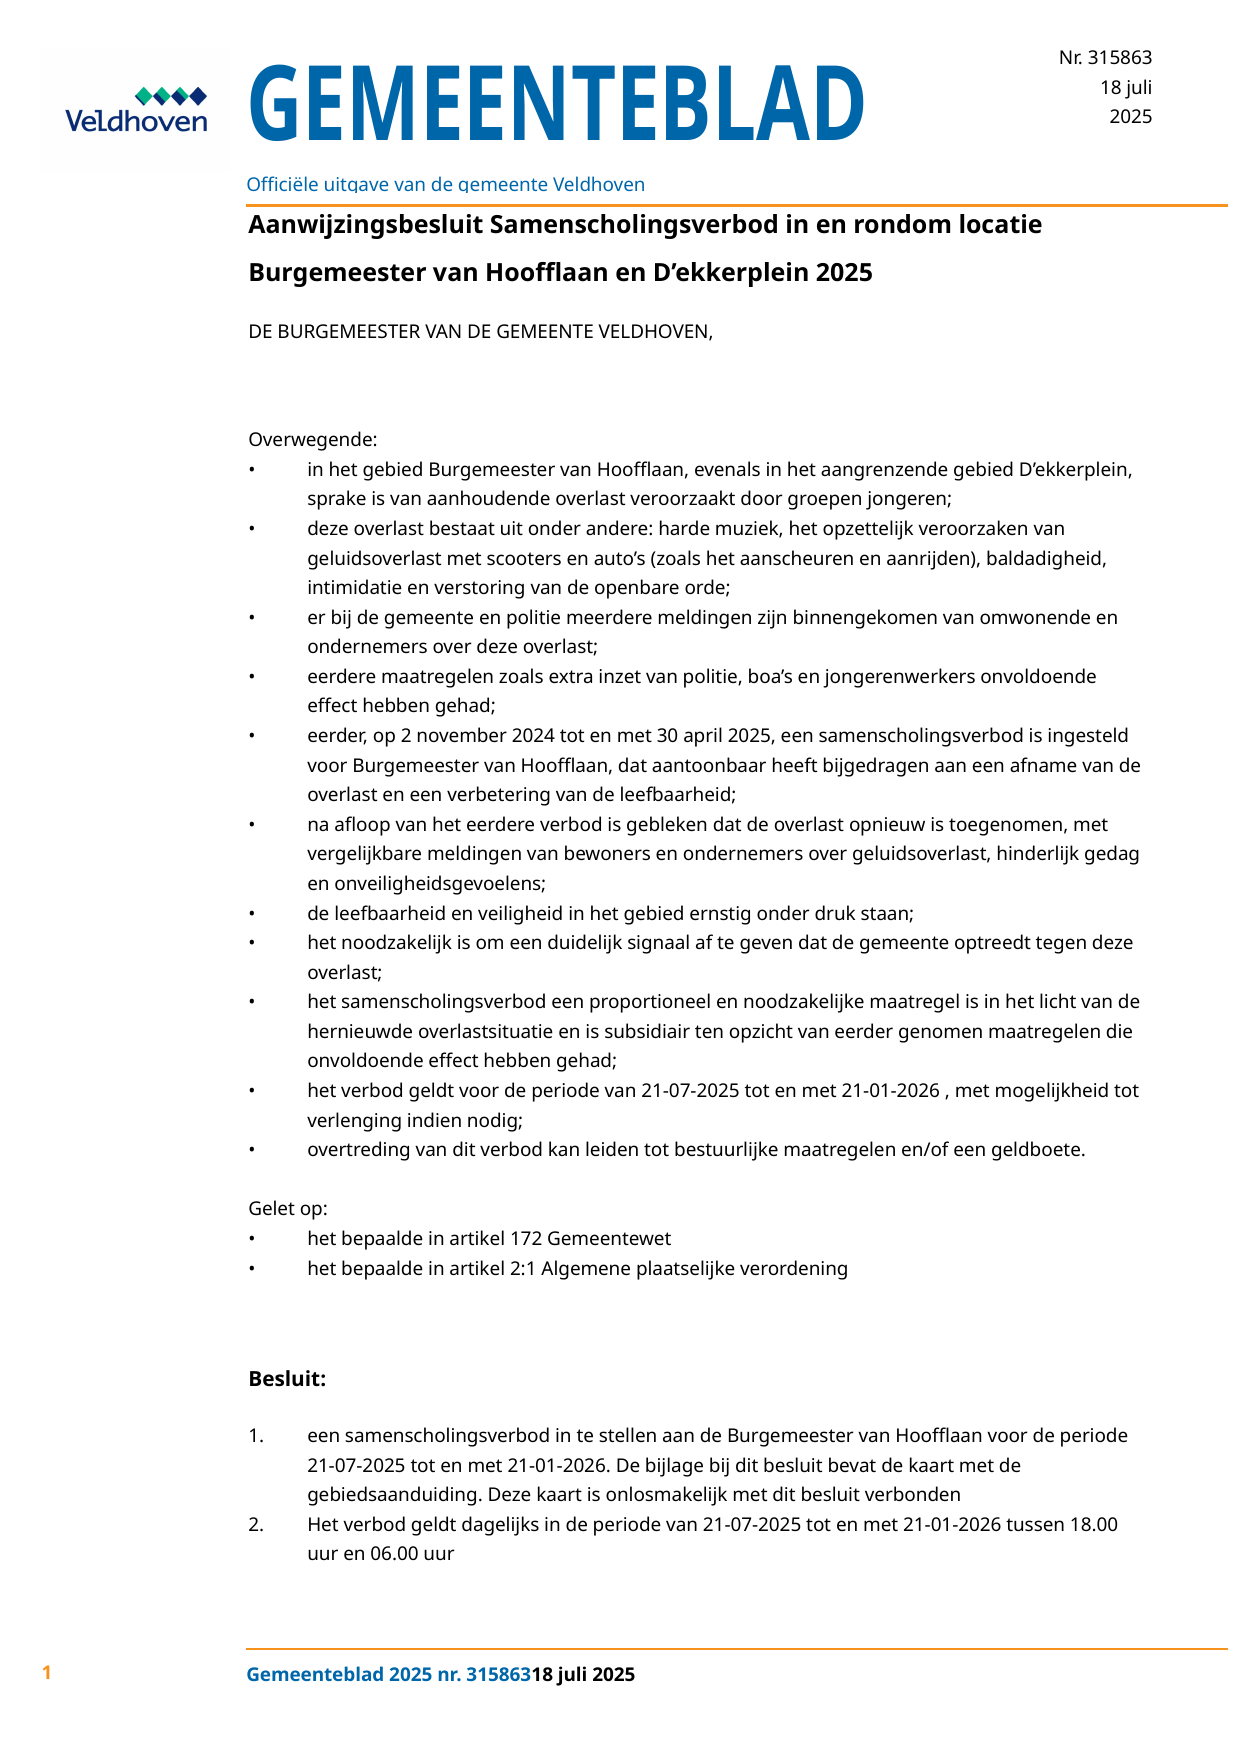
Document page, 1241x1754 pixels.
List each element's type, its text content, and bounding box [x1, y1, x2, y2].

list overtreding van dit verbod kan leiden tot bestuurlijke maatregelen en/of een geldboete. [248, 1136, 1152, 1162]
list Het verbod geldt dagelijks in de periode van 21-07-2025 tot en met 21-01-2026 tussen 18.00 uur en 06.00 uur [248, 1511, 1152, 1566]
list eerder, op 2 november 2024 tot en met 30 april 2025, een samenscholingsverbod is ingesteld voor Burgemeester van Hoofflaan, dat aantoonbaar heeft bijgedragen aan een afname van de overlast en een verbetering van de leefbaarheid; [248, 722, 1152, 807]
list er bij de gemeente en politie meerdere meldingen zijn binnengekomen van omwonende en ondernemers over deze overlast; [248, 604, 1152, 659]
list de leefbaarheid en veiligheid in het gebied ernstig onder druk staan; [248, 900, 1152, 925]
list het verbod geldt voor de periode van 21-07-2025 tot en met 21-01-2026 , met mogelijkheid tot verlenging indien nodig; [248, 1077, 1152, 1132]
text Aanwijzingsbesluit Samenscholingsverbod in en rondom locatie Burgemeester van Hoofflaan en D’ekkerplein 2025 [248, 207, 1152, 288]
text Gelet op: [248, 1196, 1152, 1221]
list het bepaalde in artikel 2:1 Algemene plaatselijke verordening [248, 1255, 1152, 1280]
list deze overlast bestaat uit onder andere: harde muziek, het opzettelijk veroorzaken van geluidsoverlast met scooters en auto’s (zoals het aanscheuren en aanrijden), baldadigheid, intimidatie en verstoring van de openbare orde; [248, 515, 1152, 600]
list het samenscholingsverbod een proportioneel en noodzakelijke maatregel is in het licht van de hernieuwde overlastsituatie en is subsidiair ten opzicht van eerder genomen maatregelen die onvoldoende effect hebben gehad; [248, 988, 1152, 1073]
text DE BURGEMEESTER VAN DE GEMEENTE VELDHOVEN, [248, 318, 1152, 344]
list een samenscholingsverbod in te stellen aan de Burgemeester van Hoofflaan voor de periode 21-07-2025 tot en met 21-01-2026. De bijlage bij dit besluit bevat de kaart met de gebiedsaanduiding. Deze kaart is onlosmakelijk met dit besluit verbonden [248, 1422, 1152, 1507]
list het noodzakelijk is om een duidelijk signaal af te geven dat de gemeente optreedt tegen deze overlast; [248, 929, 1152, 984]
list in het gebied Burgemeester van Hoofflaan, evenals in het aangrenzende gebied D’ekkerplein, sprake is van aanhoudende overlast veroorzaakt door groepen jongeren; [248, 456, 1152, 511]
list na afloop van het eerdere verbod is gebleken dat de overlast opnieuw is toegenomen, met vergelijkbare meldingen van bewoners en ondernemers over geluidsoverlast, hinderlijk gedag en onveiligheidsgevoelens; [248, 811, 1152, 896]
text Besluit: [248, 1364, 1152, 1393]
text Overwegende: [248, 426, 1152, 452]
picture [41, 47, 231, 172]
list eerdere maatregelen zoals extra inzet van politie, boa’s en jongerenwerkers onvoldoende effect hebben gehad; [248, 663, 1152, 718]
list het bepaalde in artikel 172 Gemeentewet [248, 1225, 1152, 1251]
